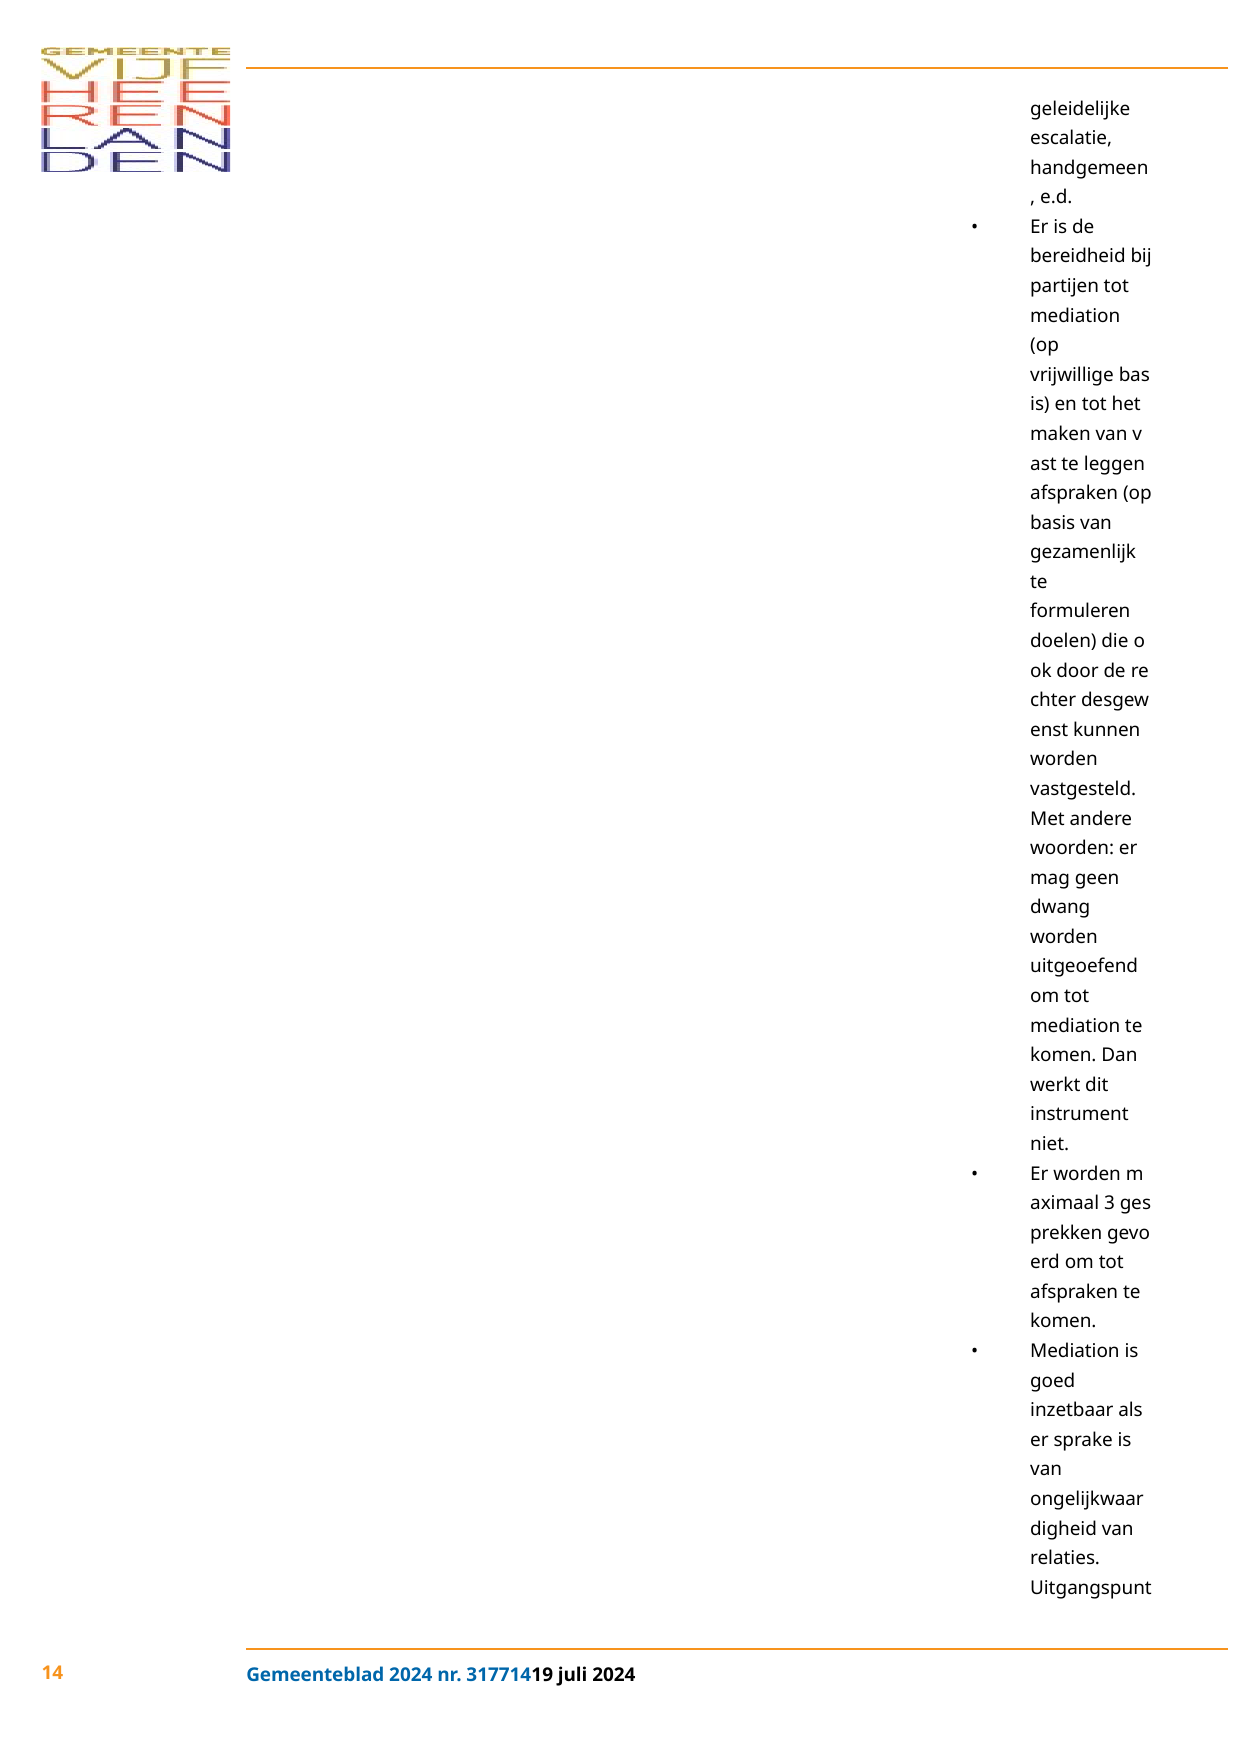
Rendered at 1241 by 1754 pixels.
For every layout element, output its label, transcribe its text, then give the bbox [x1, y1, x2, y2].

table_cell [790, 95, 971, 1600]
picture [41, 47, 231, 172]
table_cell geleidelijke escalatie, handgemeen, e.d. Er is de bereidheid bij partijen tot mediation (op vrijwillige basis) en tot het maken van vast te leggen afspraken (op basis van gezamenlijk te formuleren doelen) die ook door de rechter desgewenst kunnen worden vastgesteld. Met andere woorden: er mag geen dwang worden uitgeoefend om tot mediation te komen. Dan werkt dit instrument niet. Er worden maximaal 3 gesprekken gevoerd om tot afspraken te komen. Mediation is goed inzetbaar als er sprake is van ongelijkwaardigheid van relaties. Uitgangspunt [971, 95, 1152, 1600]
table_cell [609, 95, 790, 1600]
table_cell [248, 95, 429, 1600]
table_cell [429, 95, 609, 1600]
